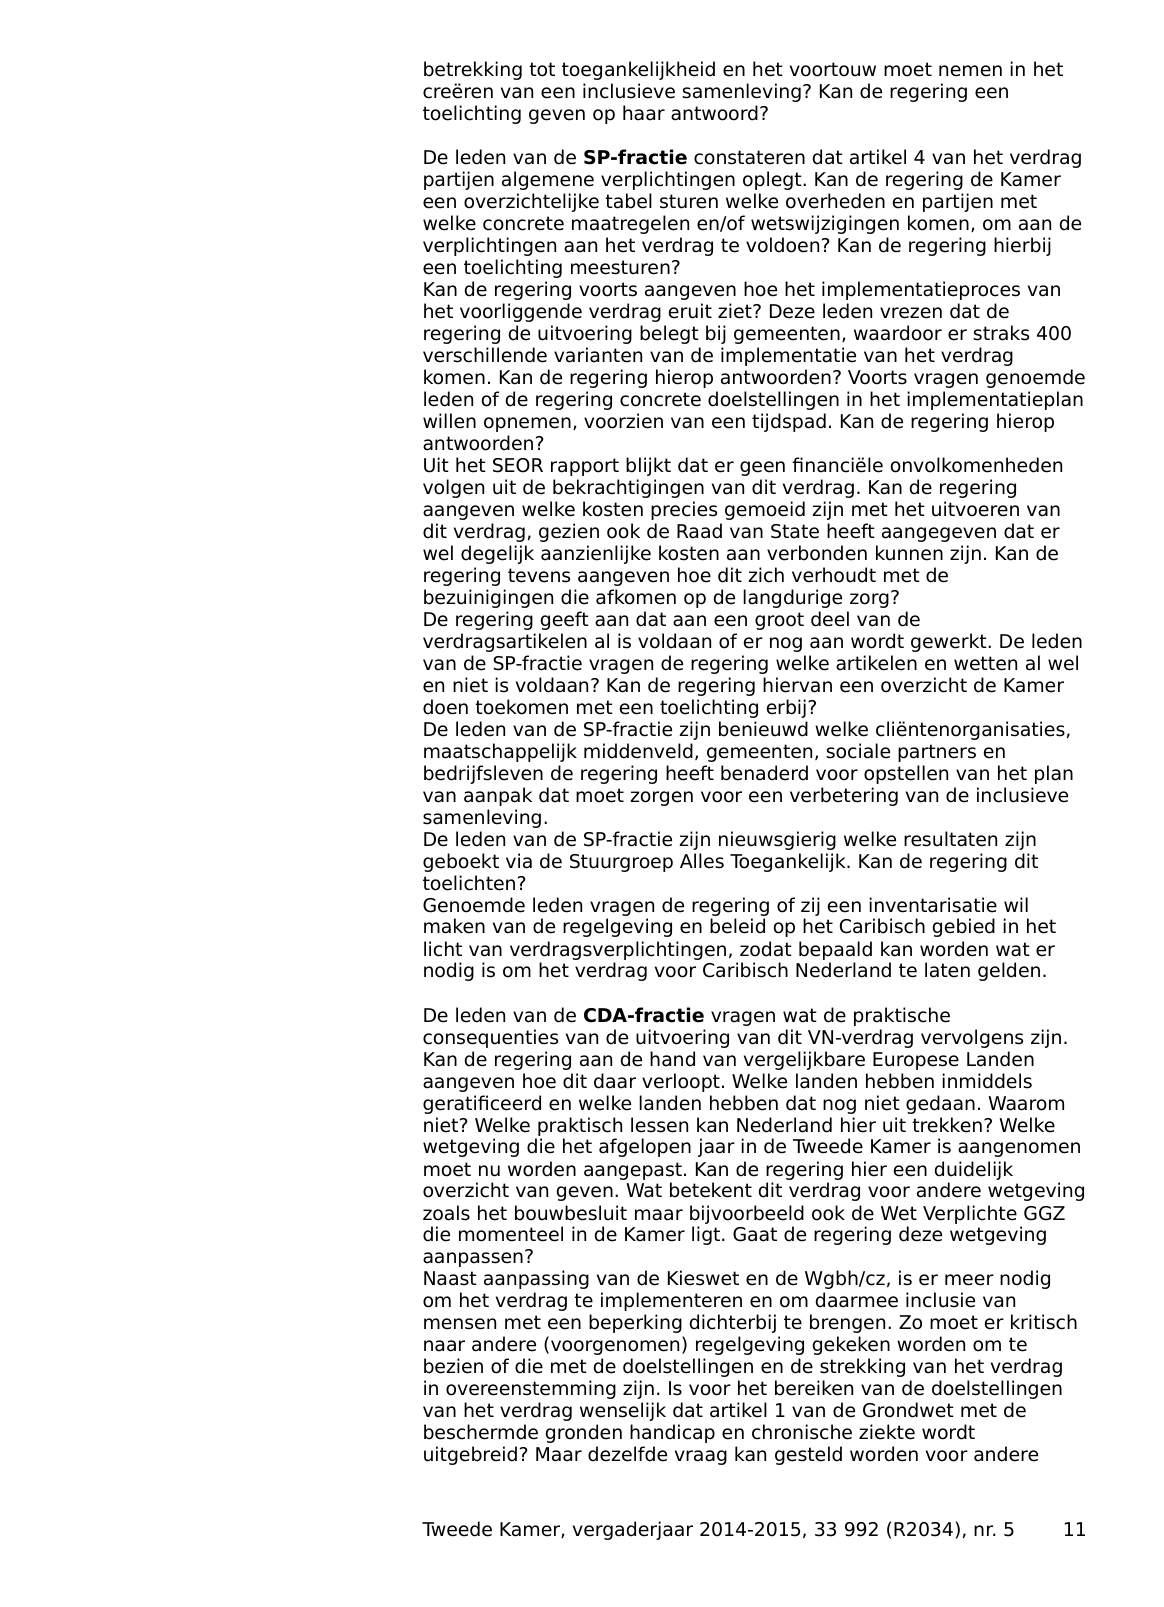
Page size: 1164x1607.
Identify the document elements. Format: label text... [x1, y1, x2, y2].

text Uit het SEOR rapport blijkt dat er geen financiële onvolkomenheden volgen uit de bekrachtigingen van dit verdrag. Kan de regering aangeven welke kosten precies gemoeid zijn met het uitvoeren van dit verdrag, gezien ook de Raad van State heeft aangegeven dat er wel degelijk aanzienlijke kosten aan verbonden kunnen zijn. Kan de regering tevens aangeven hoe dit zich verhoudt met de bezuinigingen die afkomen op de langdurige zorg? [422, 455, 1087, 609]
text betrekking tot toegankelijkheid en het voortouw moet nemen in het creëren van een inclusieve samenleving? Kan de regering een toelichting geven op haar antwoord? [422, 59, 1087, 125]
text Naast aanpassing van de Kieswet en de Wgbh/cz, is er meer nodig om het verdrag te implementeren en om daarmee inclusie van mensen met een beperking dichterbij te brengen. Zo moet er kritisch naar andere (voorgenomen) regelgeving gekeken worden om te bezien of die met de doelstellingen en de strekking van het verdrag in overeenstemming zijn. Is voor het bereiken van de doelstellingen van het verdrag wenselijk dat artikel 1 van de Grondwet met de beschermde gronden handicap en chronische ziekte wordt uitgebreid? Maar dezelfde vraag kan gesteld worden voor andere [422, 1268, 1087, 1466]
text Kan de regering voorts aangeven hoe het implementatieproces van het voorliggende verdrag eruit ziet? Deze leden vrezen dat de regering de uitvoering belegt bij gemeenten, waardoor er straks 400 verschillende varianten van de implementatie van het verdrag komen. Kan de regering hierop antwoorden? Voorts vragen genoemde leden of de regering concrete doelstellingen in het implementatieplan willen opnemen, voorzien van een tijdspad. Kan de regering hierop antwoorden? [422, 279, 1087, 455]
text Genoemde leden vragen de regering of zij een inventarisatie wil maken van de regelgeving en beleid op het Caribisch gebied in het licht van verdragsverplichtingen, zodat bepaald kan worden wat er nodig is om het verdrag voor Caribisch Nederland te laten gelden. [422, 894, 1087, 982]
text De leden van de SP-fractie zijn benieuwd welke cliëntenorganisaties, maatschappelijk middenveld, gemeenten, sociale partners en bedrijfsleven de regering heeft benaderd voor opstellen van het plan van aanpak dat moet zorgen voor een verbetering van de inclusieve samenleving. [422, 719, 1087, 828]
text De regering geeft aan dat aan een groot deel van de verdragsartikelen al is voldaan of er nog aan wordt gewerkt. De leden van de SP-fractie vragen de regering welke artikelen en wetten al wel en niet is voldaan? Kan de regering hiervan een overzicht de Kamer doen toekomen met een toelichting erbij? [422, 609, 1087, 719]
text De leden van de CDA-fractie vragen wat de praktische consequenties van de uitvoering van dit VN-verdrag vervolgens zijn. Kan de regering aan de hand van vergelijkbare Europese Landen aangeven hoe dit daar verloopt. Welke landen hebben inmiddels geratificeerd en welke landen hebben dat nog niet gedaan. Waarom niet? Welke praktisch lessen kan Nederland hier uit trekken? Welke wetgeving die het afgelopen jaar in de Tweede Kamer is aangenomen moet nu worden aangepast. Kan de regering hier een duidelijk overzicht van geven. Wat betekent dit verdrag voor andere wetgeving zoals het bouwbesluit maar bijvoorbeeld ook de Wet Verplichte GGZ die momenteel in de Kamer ligt. Gaat de regering deze wetgeving aanpassen? [422, 1004, 1087, 1268]
text De leden van de SP-fractie zijn nieuwsgierig welke resultaten zijn geboekt via de Stuurgroep Alles Toegankelijk. Kan de regering dit toelichten? [422, 828, 1087, 894]
text De leden van de SP-fractie constateren dat artikel 4 van het verdrag partijen algemene verplichtingen oplegt. Kan de regering de Kamer een overzichtelijke tabel sturen welke overheden en partijen met welke concrete maatregelen en/of wetswijzigingen komen, om aan de verplichtingen aan het verdrag te voldoen? Kan de regering hierbij een toelichting meesturen? [422, 147, 1087, 279]
